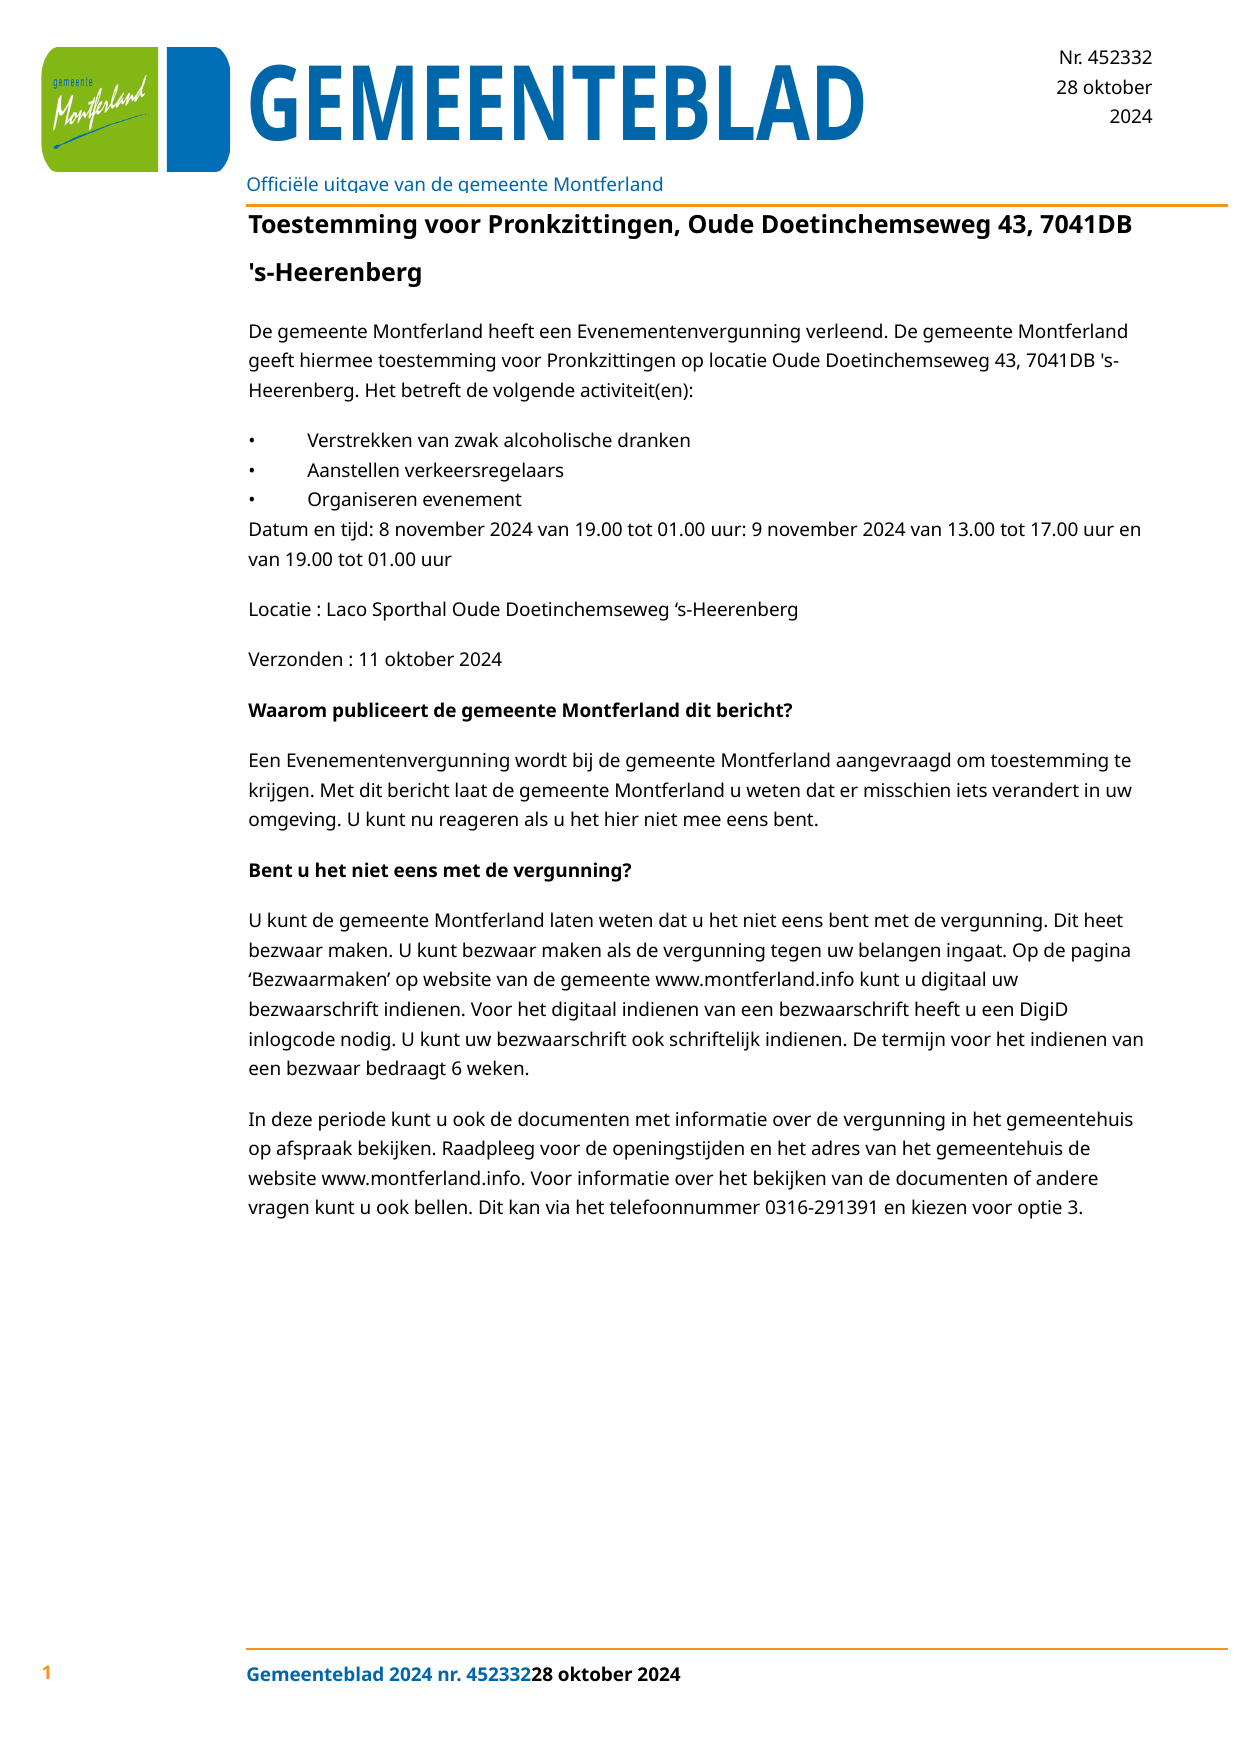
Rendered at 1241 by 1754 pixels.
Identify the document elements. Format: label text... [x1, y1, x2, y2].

text Toestemming voor Pronkzittingen, Oude Doetinchemseweg 43, 7041DB 's-Heerenberg [248, 207, 1152, 288]
list Organiseren evenement [248, 487, 1152, 512]
list Aanstellen verkeersregelaars [248, 457, 1152, 483]
text Bent u het niet eens met de vergunning? [248, 857, 1152, 883]
text In deze periode kunt u ook de documenten met informatie over de vergunning in het gemeentehuis op afspraak bekijken. Raadpleeg voor de openingstijden en het adres van het gemeentehuis de website www.montferland.info. Voor informatie over het bekijken van de documenten of andere vragen kunt u ook bellen. Dit kan via het telefoonnummer 0316-291391 en kiezen voor optie 3. [248, 1106, 1152, 1220]
text Verzonden : 11 oktober 2024 [248, 647, 1152, 672]
text Locatie : Laco Sporthal Oude Doetinchemseweg ‘s-Heerenberg [248, 596, 1152, 622]
picture [41, 47, 231, 172]
list Verstrekken van zwak alcoholische dranken [248, 427, 1152, 453]
text Datum en tijd: 8 november 2024 van 19.00 tot 01.00 uur: 9 november 2024 van 13.00 tot 17.00 uur en van 19.00 tot 01.00 uur [248, 516, 1152, 572]
text Waarom publiceert de gemeente Montferland dit bericht? [248, 697, 1152, 723]
text Een Evenementenvergunning wordt bij de gemeente Montferland aangevraagd om toestemming te krijgen. Met dit bericht laat de gemeente Montferland u weten dat er misschien iets verandert in uw omgeving. U kunt nu reageren als u het hier niet mee eens bent. [248, 747, 1152, 832]
text U kunt de gemeente Montferland laten weten dat u het niet eens bent met de vergunning. Dit heet bezwaar maken. U kunt bezwaar maken als de vergunning tegen uw belangen ingaat. Op de pagina ‘Bezwaarmaken’ op website van de gemeente www.montferland.info kunt u digitaal uw bezwaarschrift indienen. Voor het digitaal indienen van een bezwaarschrift heeft u een DigiD inlogcode nodig. U kunt uw bezwaarschrift ook schriftelijk indienen. De termijn voor het indienen van een bezwaar bedraagt 6 weken. [248, 907, 1152, 1081]
text De gemeente Montferland heeft een Evenementenvergunning verleend. De gemeente Montferland geeft hiermee toestemming voor Pronkzittingen op locatie Oude Doetinchemseweg 43, 7041DB 's-Heerenberg. Het betreft de volgende activiteit(en): [248, 318, 1152, 403]
